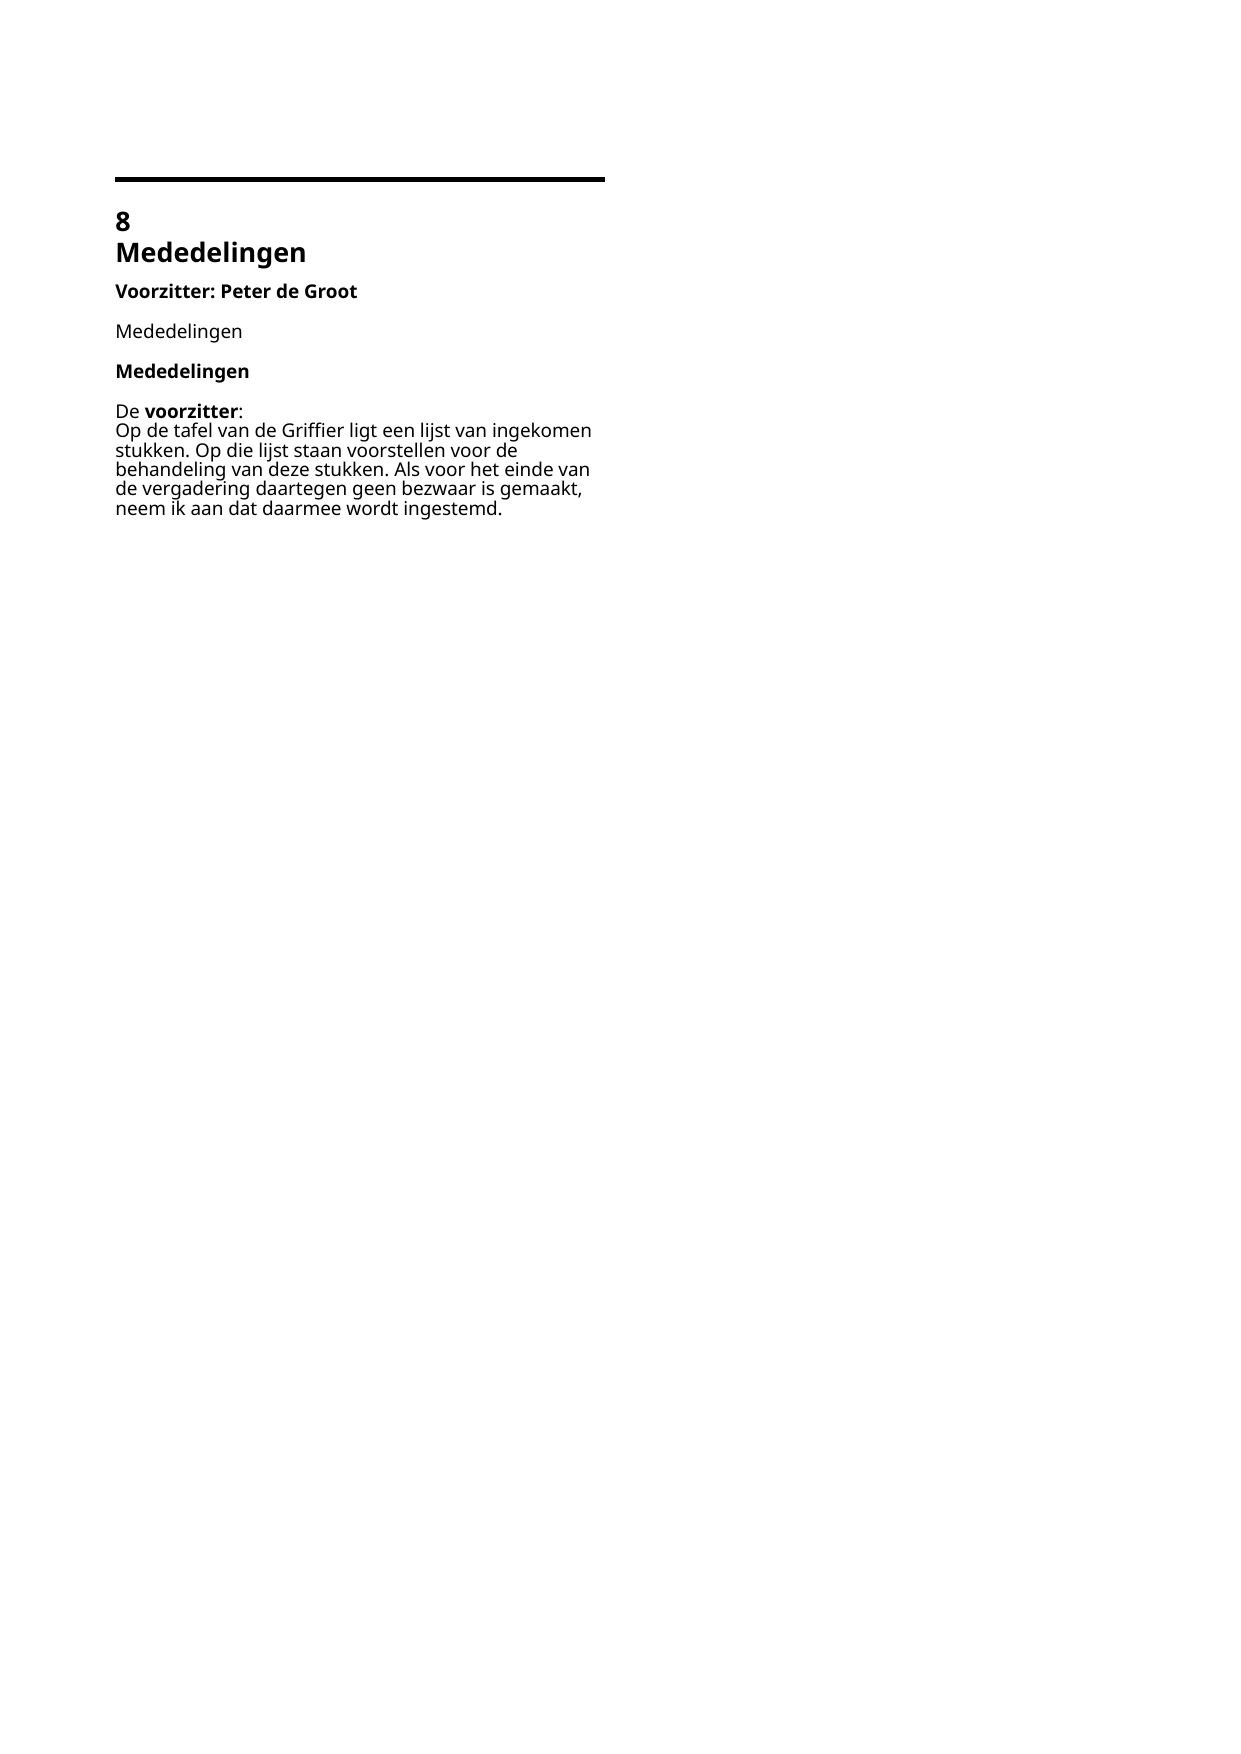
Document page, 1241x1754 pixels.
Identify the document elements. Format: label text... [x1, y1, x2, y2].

text De voorzitter: [115, 403, 605, 422]
text Mededelingen [115, 323, 605, 342]
text Voorzitter: Peter de Groot [115, 283, 605, 302]
text Op de tafel van de Griffier ligt een lijst van ingekomen stukken. Op die lijst staan voorstellen voor de behandeling van deze stukken. Als voor het einde van de vergadering daartegen geen bezwaar is gemaakt, neem ik aan dat daarmee wordt ingestemd. [115, 422, 605, 519]
text Mededelingen [115, 363, 605, 382]
text Mededelingen [115, 239, 605, 283]
text 8 [115, 203, 605, 239]
